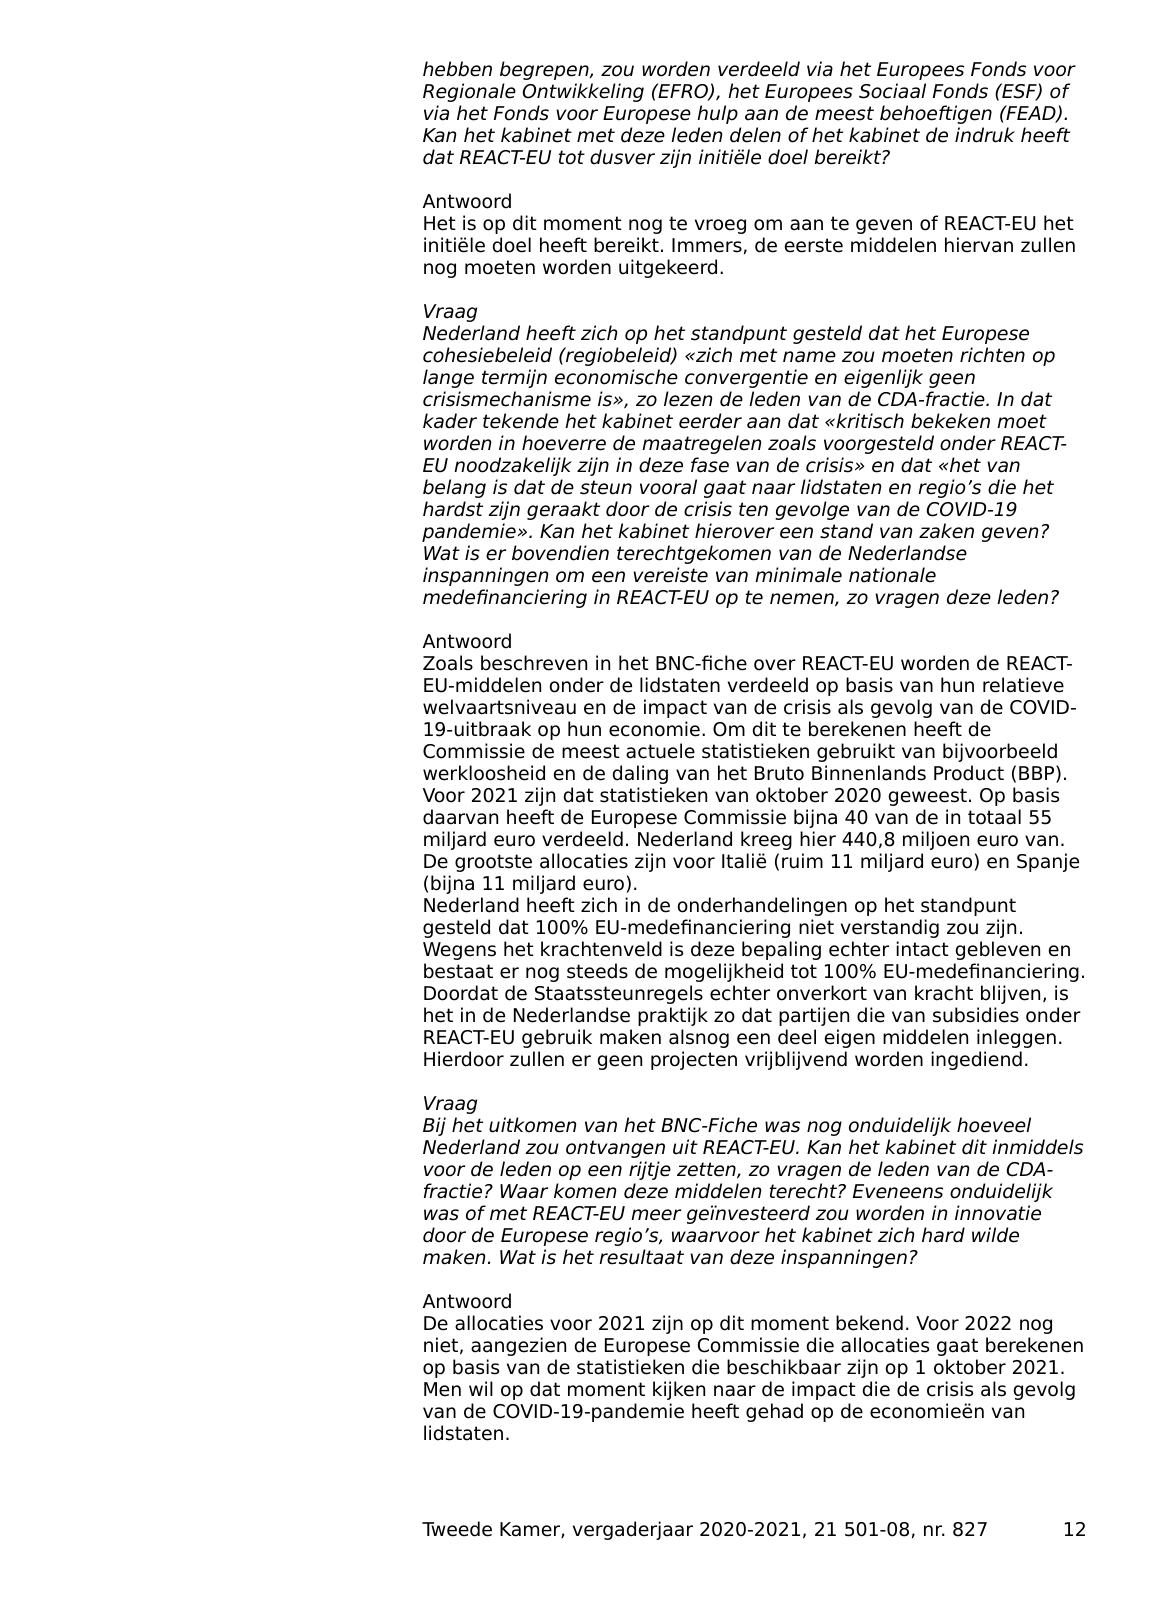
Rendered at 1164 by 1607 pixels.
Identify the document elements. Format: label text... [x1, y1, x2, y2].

text Bij het uitkomen van het BNC-Fiche was nog onduidelijk hoeveel Nederland zou ontvangen uit REACT-EU. Kan het kabinet dit inmiddels voor de leden op een rijtje zetten, zo vragen de leden van de CDA-fractie? Waar komen deze middelen terecht? Eveneens onduidelijk was of met REACT-EU meer geïnvesteerd zou worden in innovatie door de Europese regio’s, waarvoor het kabinet zich hard wilde maken. Wat is het resultaat van deze inspanningen? [422, 1115, 1087, 1269]
text Zoals beschreven in het BNC-fiche over REACT-EU worden de REACT-EU-middelen onder de lidstaten verdeeld op basis van hun relatieve welvaartsniveau en de impact van de crisis als gevolg van de COVID-19-uitbraak op hun economie. Om dit te berekenen heeft de Commissie de meest actuele statistieken gebruikt van bijvoorbeeld werkloosheid en de daling van het Bruto Binnenlands Product (BBP). Voor 2021 zijn dat statistieken van oktober 2020 geweest. Op basis daarvan heeft de Europese Commissie bijna 40 van de in totaal 55 miljard euro verdeeld. Nederland kreeg hier 440,8 miljoen euro van. De grootste allocaties zijn voor Italië (ruim 11 miljard euro) en Spanje (bijna 11 miljard euro). [422, 653, 1087, 895]
text Vraag [422, 301, 1087, 323]
text Antwoord [422, 191, 1087, 213]
text Het is op dit moment nog te vroeg om aan te geven of REACT-EU het initiële doel heeft bereikt. Immers, de eerste middelen hiervan zullen nog moeten worden uitgekeerd. [422, 213, 1087, 279]
text Antwoord [422, 1291, 1087, 1313]
text Nederland heeft zich in de onderhandelingen op het standpunt gesteld dat 100% EU-medefinanciering niet verstandig zou zijn. Wegens het krachtenveld is deze bepaling echter intact gebleven en bestaat er nog steeds de mogelijkheid tot 100% EU-medefinanciering. Doordat de Staatssteunregels echter onverkort van kracht blijven, is het in de Nederlandse praktijk zo dat partijen die van subsidies onder REACT-EU gebruik maken alsnog een deel eigen middelen inleggen. Hierdoor zullen er geen projecten vrijblijvend worden ingediend. [422, 895, 1087, 1071]
text Antwoord [422, 631, 1087, 653]
text hebben begrepen, zou worden verdeeld via het Europees Fonds voor Regionale Ontwikkeling (EFRO), het Europees Sociaal Fonds (ESF) of via het Fonds voor Europese hulp aan de meest behoeftigen (FEAD). Kan het kabinet met deze leden delen of het kabinet de indruk heeft dat REACT-EU tot dusver zijn initiële doel bereikt? [422, 59, 1087, 169]
text Nederland heeft zich op het standpunt gesteld dat het Europese cohesiebeleid (regiobeleid) «zich met name zou moeten richten op lange termijn economische convergentie en eigenlijk geen crisismechanisme is», zo lezen de leden van de CDA-fractie. In dat kader tekende het kabinet eerder aan dat «kritisch bekeken moet worden in hoeverre de maatregelen zoals voorgesteld onder REACT-EU noodzakelijk zijn in deze fase van de crisis» en dat «het van belang is dat de steun vooral gaat naar lidstaten en regio’s die het hardst zijn geraakt door de crisis ten gevolge van de COVID-19 pandemie». Kan het kabinet hierover een stand van zaken geven? Wat is er bovendien terechtgekomen van de Nederlandse inspanningen om een vereiste van minimale nationale medefinanciering in REACT-EU op te nemen, zo vragen deze leden? [422, 323, 1087, 609]
text Vraag [422, 1093, 1087, 1115]
text De allocaties voor 2021 zijn op dit moment bekend. Voor 2022 nog niet, aangezien de Europese Commissie die allocaties gaat berekenen op basis van de statistieken die beschikbaar zijn op 1 oktober 2021. Men wil op dat moment kijken naar de impact die de crisis als gevolg van de COVID-19-pandemie heeft gehad op de economieën van lidstaten. [422, 1313, 1087, 1445]
